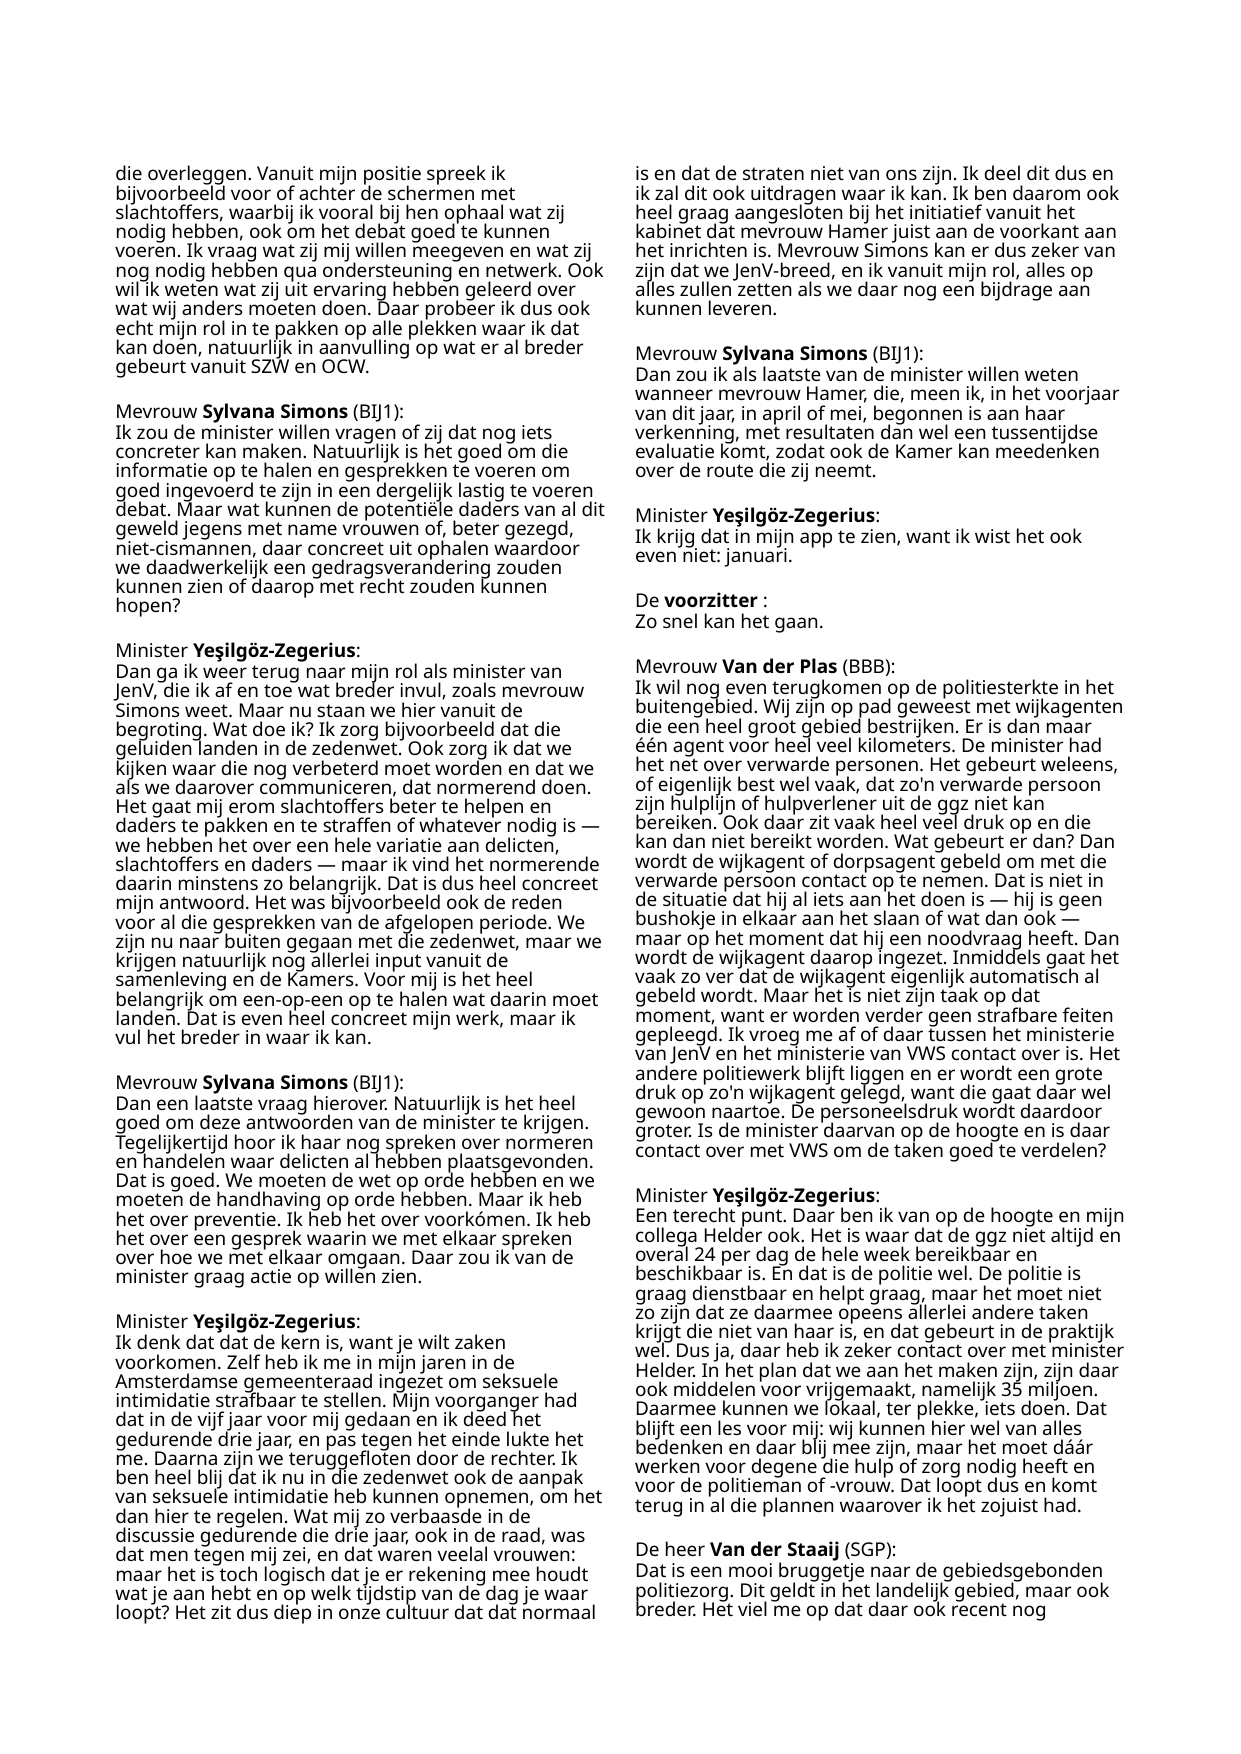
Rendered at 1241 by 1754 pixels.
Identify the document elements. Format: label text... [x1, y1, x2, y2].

text Dan ga ik weer terug naar mijn rol als minister van JenV, die ik af en toe wat breder invul, zoals mevrouw Simons weet. Maar nu staan we hier vanuit de begroting. Wat doe ik? Ik zorg bijvoorbeeld dat die geluiden landen in de zedenwet. Ook zorg ik dat we kijken waar die nog verbeterd moet worden en dat we als we daarover communiceren, dat normerend doen. Het gaat mij erom slachtoffers beter te helpen en daders te pakken en te straffen of whatever nodig is — we hebben het over een hele variatie aan delicten, slachtoffers en daders — maar ik vind het normerende daarin minstens zo belangrijk. Dat is dus heel concreet mijn antwoord. Het was bijvoorbeeld ook de reden voor al die gesprekken van de afgelopen periode. We zijn nu naar buiten gegaan met die zedenwet, maar we krijgen natuurlijk nog allerlei input vanuit de samenleving en de Kamers. Voor mij is het heel belangrijk om een-op-een op te halen wat daarin moet landen. Dat is even heel concreet mijn werk, maar ik vul het breder in waar ik kan. [115, 663, 605, 1048]
text Minister Yeşilgöz-Zegerius: [635, 502, 1125, 528]
text Dan een laatste vraag hierover. Natuurlijk is het heel goed om deze antwoorden van de minister te krijgen. Tegelijkertijd hoor ik haar nog spreken over normeren en handelen waar delicten al hebben plaatsgevonden. Dat is goed. We moeten de wet op orde hebben en we moeten de handhaving op orde hebben. Maar ik heb het over preventie. Ik heb het over voorkómen. Ik heb het over een gesprek waarin we met elkaar spreken over hoe we met elkaar omgaan. Daar zou ik van de minister graag actie op willen zien. [115, 1095, 605, 1288]
text Minister Yeşilgöz-Zegerius: [115, 1309, 605, 1334]
text Dat is een mooi bruggetje naar de gebiedsgebonden politiezorg. Dit geldt in het landelijk gebied, maar ook breder. Het viel me op dat daar ook recent nog [635, 1562, 1125, 1620]
text is en dat de straten niet van ons zijn. Ik deel dit dus en ik zal dit ook uitdragen waar ik kan. Ik ben daarom ook heel graag aangesloten bij het initiatief vanuit het kabinet dat mevrouw Hamer juist aan de voorkant aan het inrichten is. Mevrouw Simons kan er dus zeker van zijn dat we JenV-breed, en ik vanuit mijn rol, alles op alles zullen zetten als we daar nog een bijdrage aan kunnen leveren. [635, 165, 1125, 319]
text Mevrouw Van der Plas (BBB): [635, 653, 1125, 679]
text Een terecht punt. Daar ben ik van op de hoogte en mijn collega Helder ook. Het is waar dat de ggz niet altijd en overal 24 per dag de hele week bereikbaar en beschikbaar is. En dat is de politie wel. De politie is graag dienstbaar en helpt graag, maar het moet niet zo zijn dat ze daarmee opeens allerlei andere taken krijgt die niet van haar is, en dat gebeurt in de praktijk wel. Dus ja, daar heb ik zeker contact over met minister Helder. In het plan dat we aan het maken zijn, zijn daar ook middelen voor vrijgemaakt, namelijk 35 miljoen. Daarmee kunnen we lokaal, ter plekke, iets doen. Dat blijft een les voor mij: wij kunnen hier wel van alles bedenken en daar blij mee zijn, maar het moet dáár werken voor degene die hulp of zorg nodig heeft en voor de politieman of -vrouw. Dat loopt dus en komt terug in al die plannen waarover ik het zojuist had. [635, 1207, 1125, 1516]
text Mevrouw Sylvana Simons (BIJ1): [115, 1069, 605, 1095]
text De voorzitter : [635, 588, 1125, 613]
text Ik denk dat dat de kern is, want je wilt zaken voorkomen. Zelf heb ik me in mijn jaren in de Amsterdamse gemeenteraad ingezet om seksuele intimidatie strafbaar te stellen. Mijn voorganger had dat in de vijf jaar voor mij gedaan en ik deed het gedurende drie jaar, en pas tegen het einde lukte het me. Daarna zijn we teruggefloten door de rechter. Ik ben heel blij dat ik nu in die zedenwet ook de aanpak van seksuele intimidatie heb kunnen opnemen, om het dan hier te regelen. Wat mij zo verbaasde in de discussie gedurende die drie jaar, ook in de raad, was dat men tegen mij zei, en dat waren veelal vrouwen: maar het is toch logisch dat je er rekening mee houdt wat je aan hebt en op welk tijdstip van de dag je waar loopt? Het zit dus diep in onze cultuur dat dat normaal [115, 1334, 605, 1623]
text Mevrouw Sylvana Simons (BIJ1): [635, 340, 1125, 366]
text Dan zou ik als laatste van de minister willen weten wanneer mevrouw Hamer, die, meen ik, in het voorjaar van dit jaar, in april of mei, begonnen is aan haar verkenning, met resultaten dan wel een tussentijdse evaluatie komt, zodat ook de Kamer kan meedenken over de route die zij neemt. [635, 366, 1125, 482]
text Minister Yeşilgöz-Zegerius: [115, 637, 605, 663]
text De heer Van der Staaij (SGP): [635, 1537, 1125, 1562]
text Ik wil nog even terugkomen op de politiesterkte in het buitengebied. Wij zijn op pad geweest met wijkagenten die een heel groot gebied bestrijken. Er is dan maar één agent voor heel veel kilometers. De minister had het net over verwarde personen. Het gebeurt weleens, of eigenlijk best wel vaak, dat zo'n verwarde persoon zijn hulplijn of hulpverlener uit de ggz niet kan bereiken. Ook daar zit vaak heel veel druk op en die kan dan niet bereikt worden. Wat gebeurt er dan? Dan wordt de wijkagent of dorpsagent gebeld om met die verwarde persoon contact op te nemen. Dat is niet in de situatie dat hij al iets aan het doen is — hij is geen bushokje in elkaar aan het slaan of wat dan ook — maar op het moment dat hij een noodvraag heeft. Dan wordt de wijkagent daarop ingezet. Inmiddels gaat het vaak zo ver dat de wijkagent eigenlijk automatisch al gebeld wordt. Maar het is niet zijn taak op dat moment, want er worden verder geen strafbare feiten gepleegd. Ik vroeg me af of daar tussen het ministerie van JenV en het ministerie van VWS contact over is. Het andere politiewerk blijft liggen en er wordt een grote druk op zo'n wijkagent gelegd, want die gaat daar wel gewoon naartoe. De personeelsdruk wordt daardoor groter. Is de minister daarvan op de hoogte en is daar contact over met VWS om de taken goed te verdelen? [635, 679, 1125, 1161]
text Ik krijg dat in mijn app te zien, want ik wist het ook even niet: januari. [635, 528, 1125, 567]
text Ik zou de minister willen vragen of zij dat nog iets concreter kan maken. Natuurlijk is het goed om die informatie op te halen en gesprekken te voeren om goed ingevoerd te zijn in een dergelijk lastig te voeren debat. Maar wat kunnen de potentiële daders van al dit geweld jegens met name vrouwen of, beter gezegd, niet-cismannen, daar concreet uit ophalen waardoor we daadwerkelijk een gedragsverandering zouden kunnen zien of daarop met recht zouden kunnen hopen? [115, 424, 605, 617]
text die overleggen. Vanuit mijn positie spreek ik bijvoorbeeld voor of achter de schermen met slachtoffers, waarbij ik vooral bij hen ophaal wat zij nodig hebben, ook om het debat goed te kunnen voeren. Ik vraag wat zij mij willen meegeven en wat zij nog nodig hebben qua ondersteuning en netwerk. Ook wil ik weten wat zij uit ervaring hebben geleerd over wat wij anders moeten doen. Daar probeer ik dus ook echt mijn rol in te pakken op alle plekken waar ik dat kan doen, natuurlijk in aanvulling op wat er al breder gebeurt vanuit SZW en OCW. [115, 165, 605, 377]
text Minister Yeşilgöz-Zegerius: [635, 1182, 1125, 1207]
text Zo snel kan het gaan. [635, 613, 1125, 633]
text Mevrouw Sylvana Simons (BIJ1): [115, 398, 605, 424]
